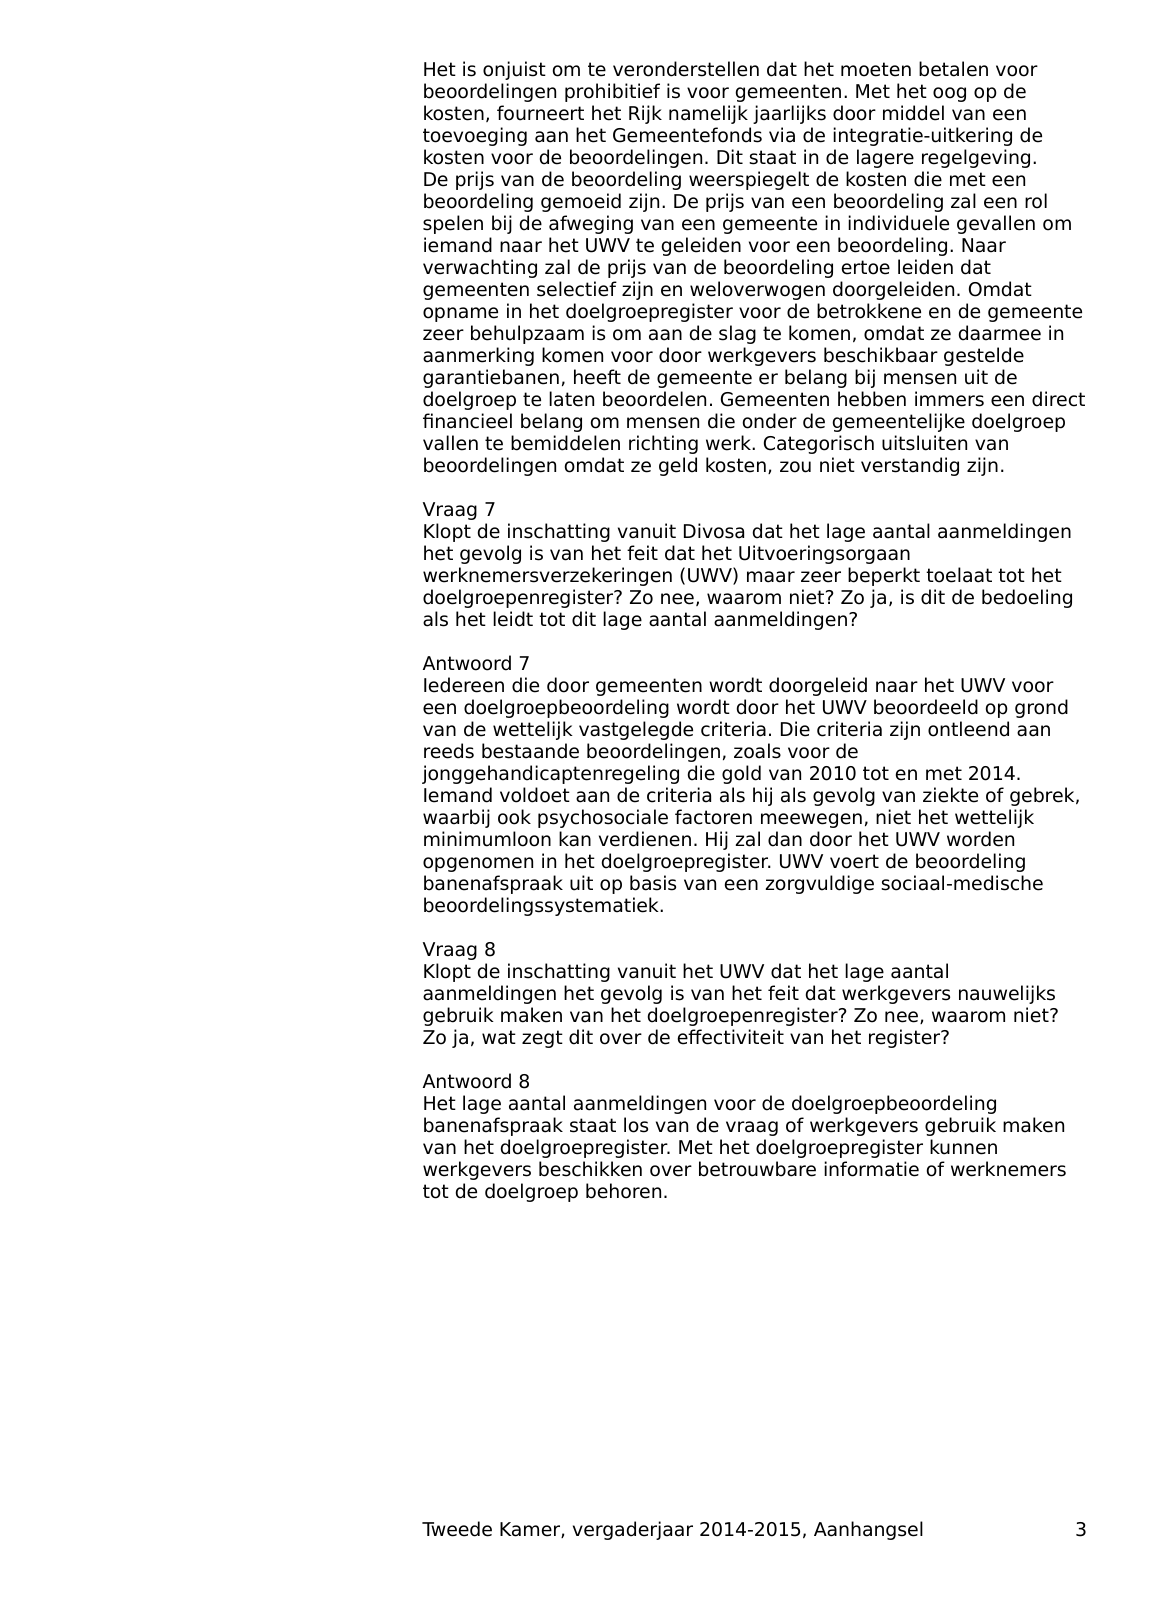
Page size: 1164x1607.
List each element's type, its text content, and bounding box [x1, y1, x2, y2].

text Klopt de inschatting vanuit Divosa dat het lage aantal aanmeldingen het gevolg is van het feit dat het Uitvoeringsorgaan werknemersverzekeringen (UWV) maar zeer beperkt toelaat tot het doelgroepenregister? Zo nee, waarom niet? Zo ja, is dit de bedoeling als het leidt tot dit lage aantal aanmeldingen? [422, 521, 1087, 631]
text Antwoord 7 [422, 653, 1087, 675]
text Het lage aantal aanmeldingen voor de doelgroepbeoordeling banenafspraak staat los van de vraag of werkgevers gebruik maken van het doelgroepregister. Met het doelgroepregister kunnen werkgevers beschikken over betrouwbare informatie of werknemers tot de doelgroep behoren. [422, 1093, 1087, 1203]
text Iedereen die door gemeenten wordt doorgeleid naar het UWV voor een doelgroepbeoordeling wordt door het UWV beoordeeld op grond van de wettelijk vastgelegde criteria. Die criteria zijn ontleend aan reeds bestaande beoordelingen, zoals voor de jonggehandicaptenregeling die gold van 2010 tot en met 2014. Iemand voldoet aan de criteria als hij als gevolg van ziekte of gebrek, waarbij ook psychosociale factoren meewegen, niet het wettelijk minimumloon kan verdienen. Hij zal dan door het UWV worden opgenomen in het doelgroepregister. UWV voert de beoordeling banenafspraak uit op basis van een zorgvuldige sociaal-medische beoordelingssystematiek. [422, 675, 1087, 917]
text Klopt de inschatting vanuit het UWV dat het lage aantal aanmeldingen het gevolg is van het feit dat werkgevers nauwelijks gebruik maken van het doelgroepenregister? Zo nee, waarom niet? Zo ja, wat zegt dit over de effectiviteit van het register? [422, 961, 1087, 1049]
text Vraag 7 [422, 499, 1087, 521]
text Vraag 8 [422, 939, 1087, 961]
text De prijs van de beoordeling weerspiegelt de kosten die met een beoordeling gemoeid zijn. De prijs van een beoordeling zal een rol spelen bij de afweging van een gemeente in individuele gevallen om iemand naar het UWV te geleiden voor een beoordeling. Naar verwachting zal de prijs van de beoordeling ertoe leiden dat gemeenten selectief zijn en weloverwogen doorgeleiden. Omdat opname in het doelgroepregister voor de betrokkene en de gemeente zeer behulpzaam is om aan de slag te komen, omdat ze daarmee in aanmerking komen voor door werkgevers beschikbaar gestelde garantiebanen, heeft de gemeente er belang bij mensen uit de doelgroep te laten beoordelen. Gemeenten hebben immers een direct financieel belang om mensen die onder de gemeentelijke doelgroep vallen te bemiddelen richting werk. Categorisch uitsluiten van beoordelingen omdat ze geld kosten, zou niet verstandig zijn. [422, 169, 1087, 477]
text Antwoord 8 [422, 1071, 1087, 1093]
text Het is onjuist om te veronderstellen dat het moeten betalen voor beoordelingen prohibitief is voor gemeenten. Met het oog op de kosten, fourneert het Rijk namelijk jaarlijks door middel van een toevoeging aan het Gemeentefonds via de integratie-uitkering de kosten voor de beoordelingen. Dit staat in de lagere regelgeving. [422, 59, 1087, 169]
